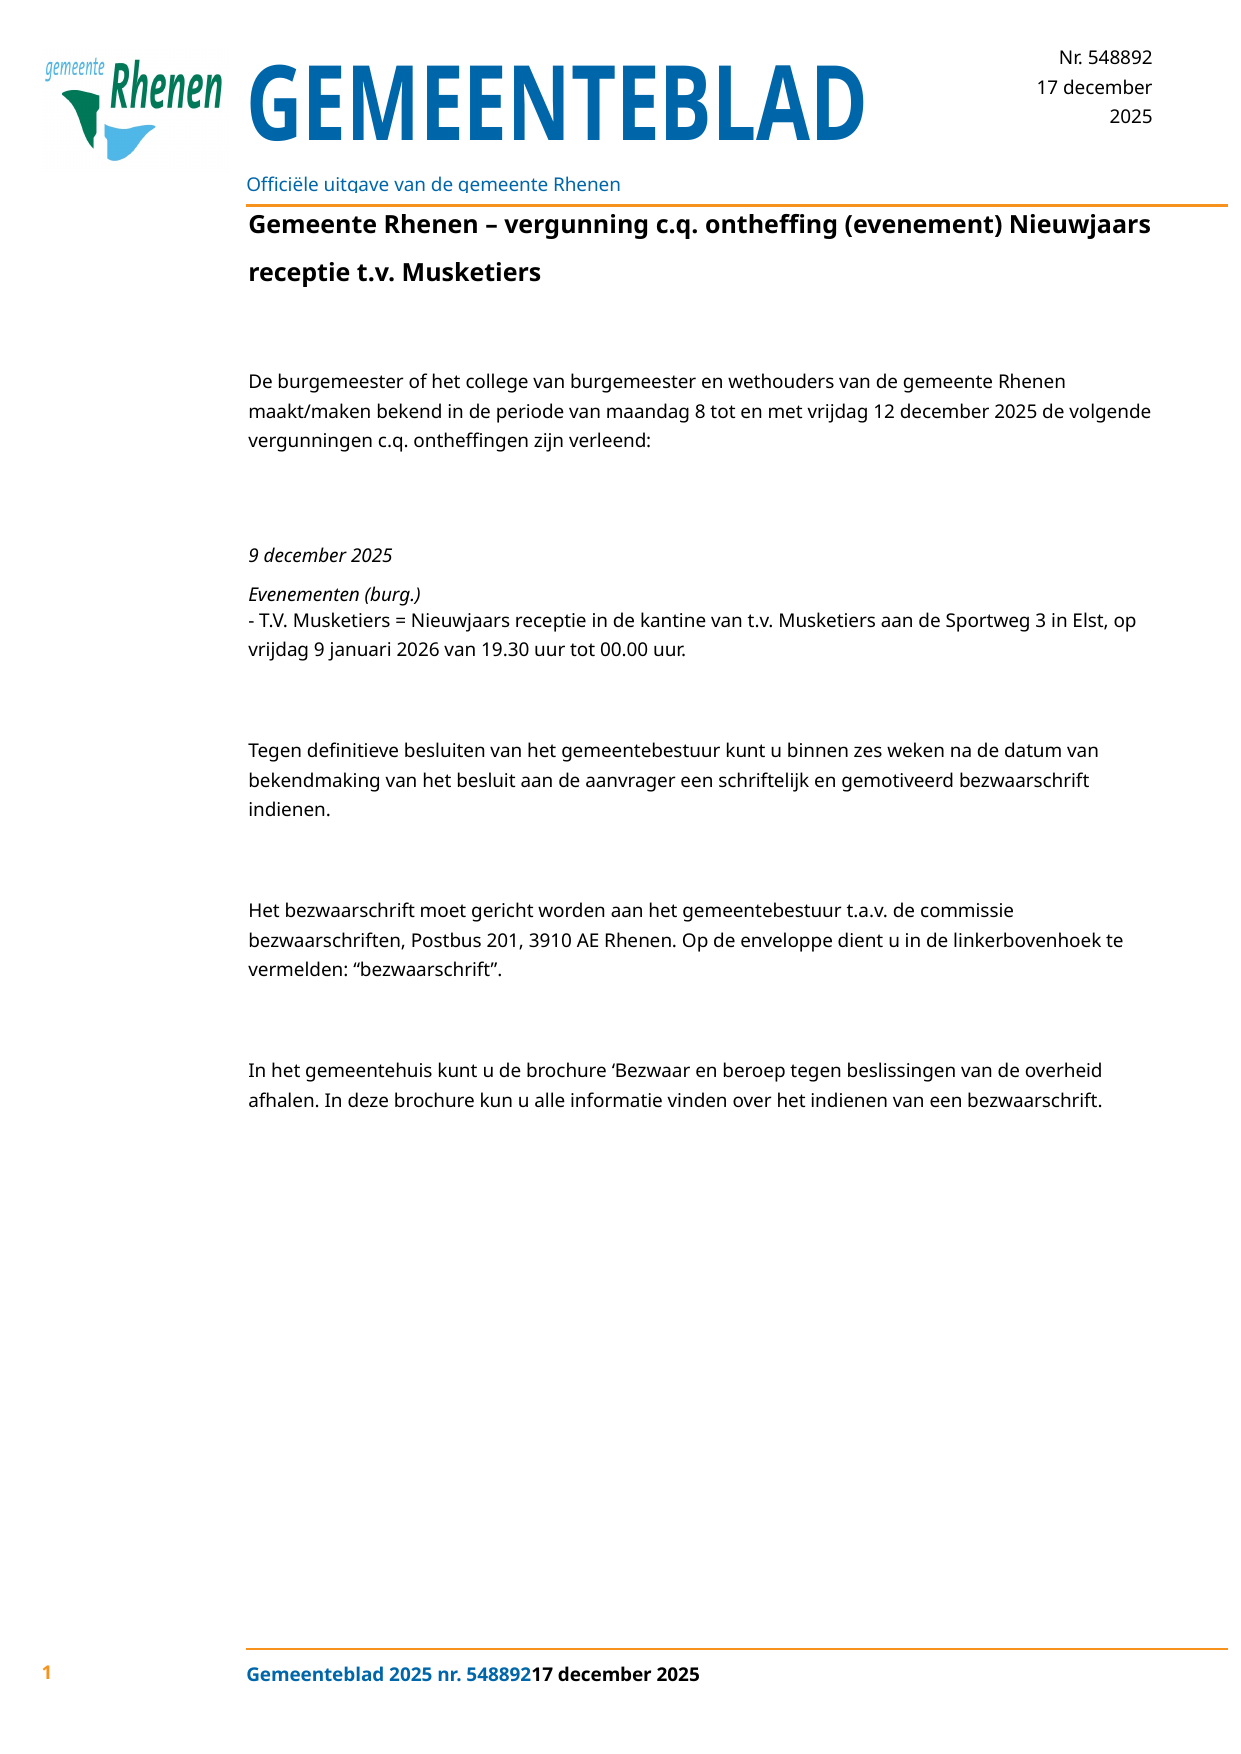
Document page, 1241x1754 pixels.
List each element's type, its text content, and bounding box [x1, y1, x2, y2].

text Tegen definitieve besluiten van het gemeentebestuur kunt u binnen zes weken na de datum van bekendmaking van het besluit aan de aanvrager een schriftelijk en gemotiveerd bezwaarschrift indienen. [248, 737, 1152, 822]
text De burgemeester of het college van burgemeester en wethouders van de gemeente Rhenen maakt/maken bekend in de periode van maandag 8 tot en met vrijdag 12 december 2025 de volgende vergunningen c.q. ontheffingen zijn verleend: [248, 368, 1152, 453]
text Gemeente Rhenen – vergunning c.q. ontheffing (evenement) Nieuwjaars receptie t.v. Musketiers [248, 207, 1152, 288]
text - T.V. Musketiers = Nieuwjaars receptie in de kantine van t.v. Musketiers aan de Sportweg 3 in Elst, op vrijdag 9 januari 2026 van 19.30 uur tot 00.00 uur. [248, 607, 1152, 662]
text 9 december 2025 [248, 542, 1152, 568]
text Het bezwaarschrift moet gericht worden aan het gemeentebestuur t.a.v. de commissie bezwaarschriften, Postbus 201, 3910 AE Rhenen. Op de enveloppe dient u in de linkerbovenhoek te vermelden: “bezwaarschrift”. [248, 897, 1152, 982]
text In het gemeentehuis kunt u de brochure ‘Bezwaar en beroep tegen beslissingen van de overheid afhalen. In deze brochure kun u alle informatie vinden over het indienen van een bezwaarschrift. [248, 1057, 1152, 1113]
picture [41, 47, 231, 172]
text Evenementen (burg.) [248, 581, 1152, 607]
